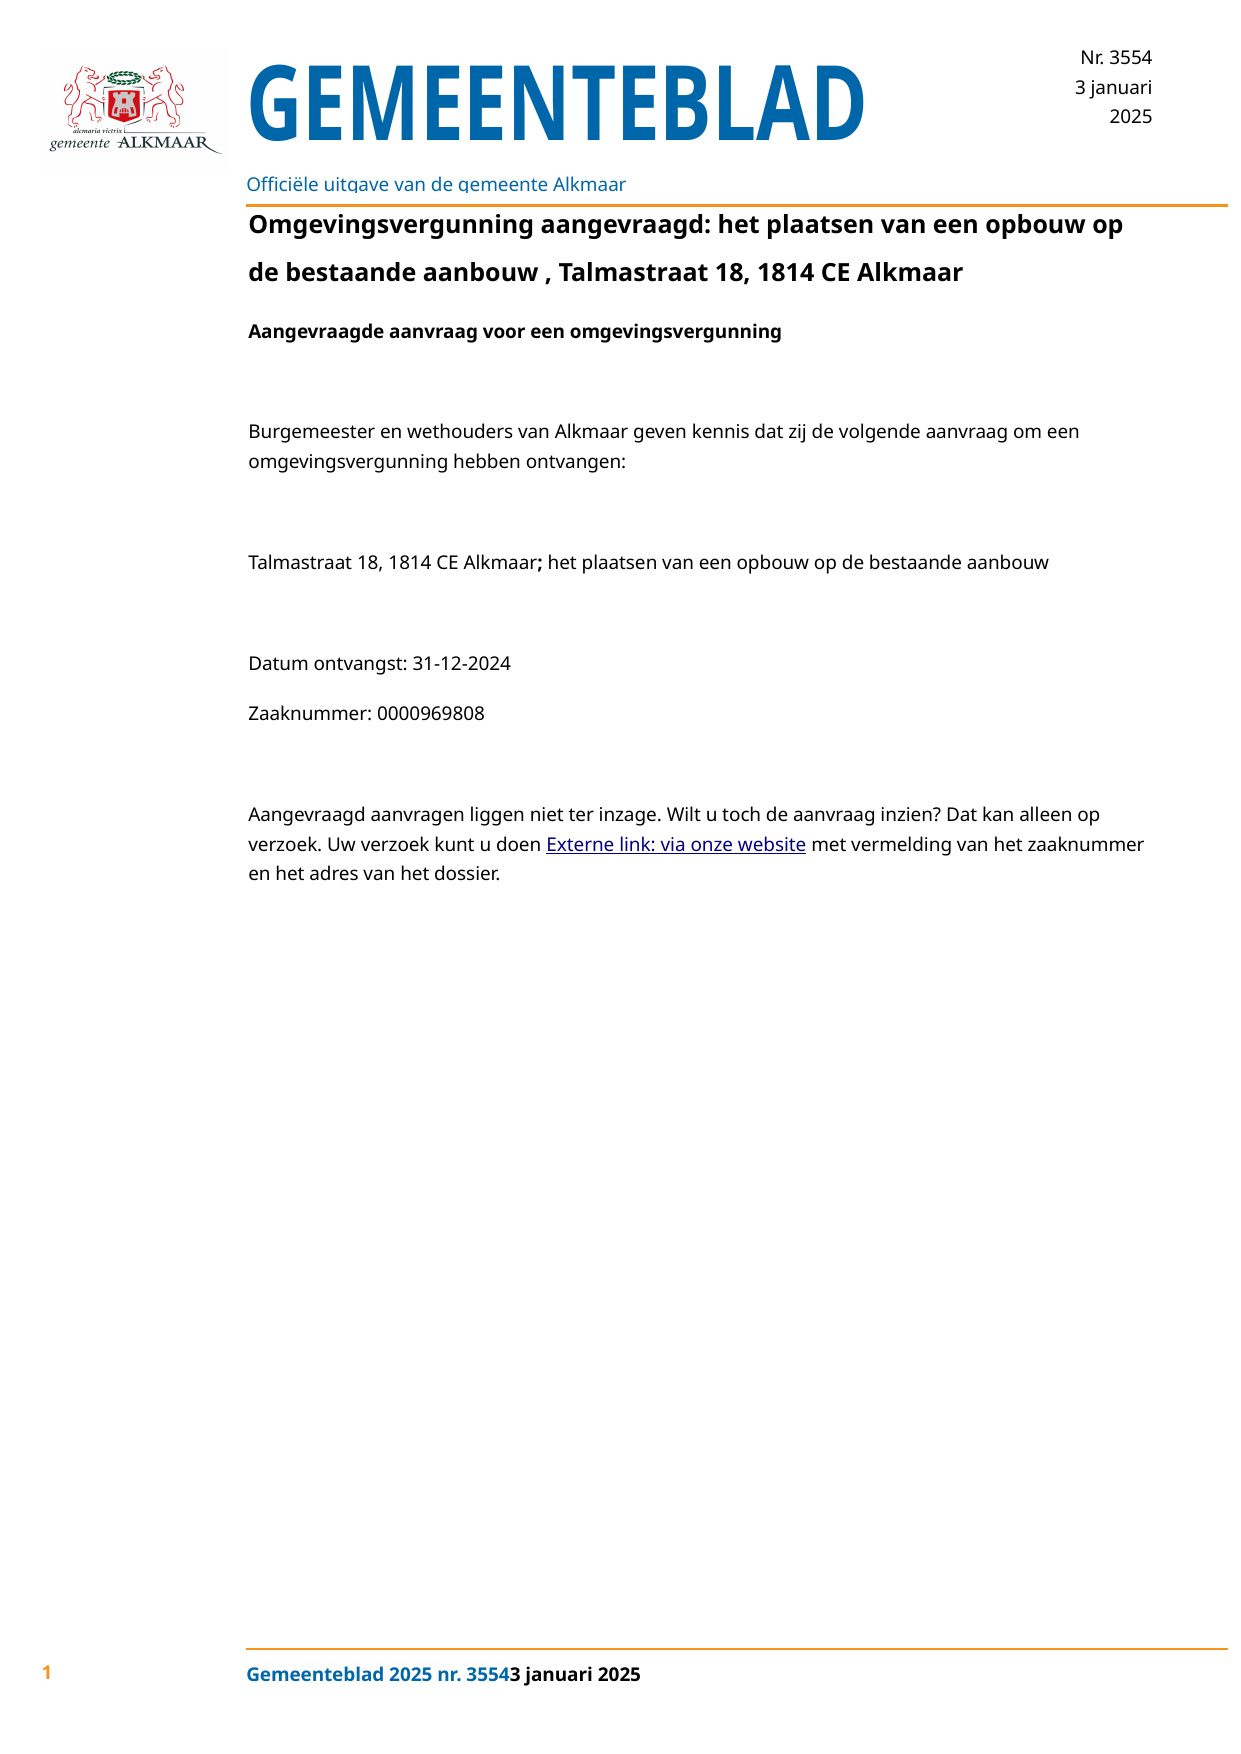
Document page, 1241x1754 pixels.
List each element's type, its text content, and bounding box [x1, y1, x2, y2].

picture [41, 47, 231, 172]
text Talmastraat 18, 1814 CE Alkmaar; het plaatsen van een opbouw op de bestaande aanbouw [248, 549, 1152, 575]
text Aangevraagde aanvraag voor een omgevingsvergunning [248, 318, 1152, 344]
text Burgemeester en wethouders van Alkmaar geven kennis dat zij de volgende aanvraag om een omgevingsvergunning hebben ontvangen: [248, 419, 1152, 474]
text Datum ontvangst: 31-12-2024 [248, 650, 1152, 676]
text Aangevraagd aanvragen liggen niet ter inzage. Wilt u toch de aanvraag inzien? Dat kan alleen op verzoek. Uw verzoek kunt u doen Externe link: via onze website met vermelding van het zaaknummer en het adres van het dossier. [248, 801, 1152, 886]
text Zaaknummer: 0000969808 [248, 700, 1152, 726]
text Omgevingsvergunning aangevraagd: het plaatsen van een opbouw op de bestaande aanbouw , Talmastraat 18, 1814 CE Alkmaar [248, 207, 1152, 288]
